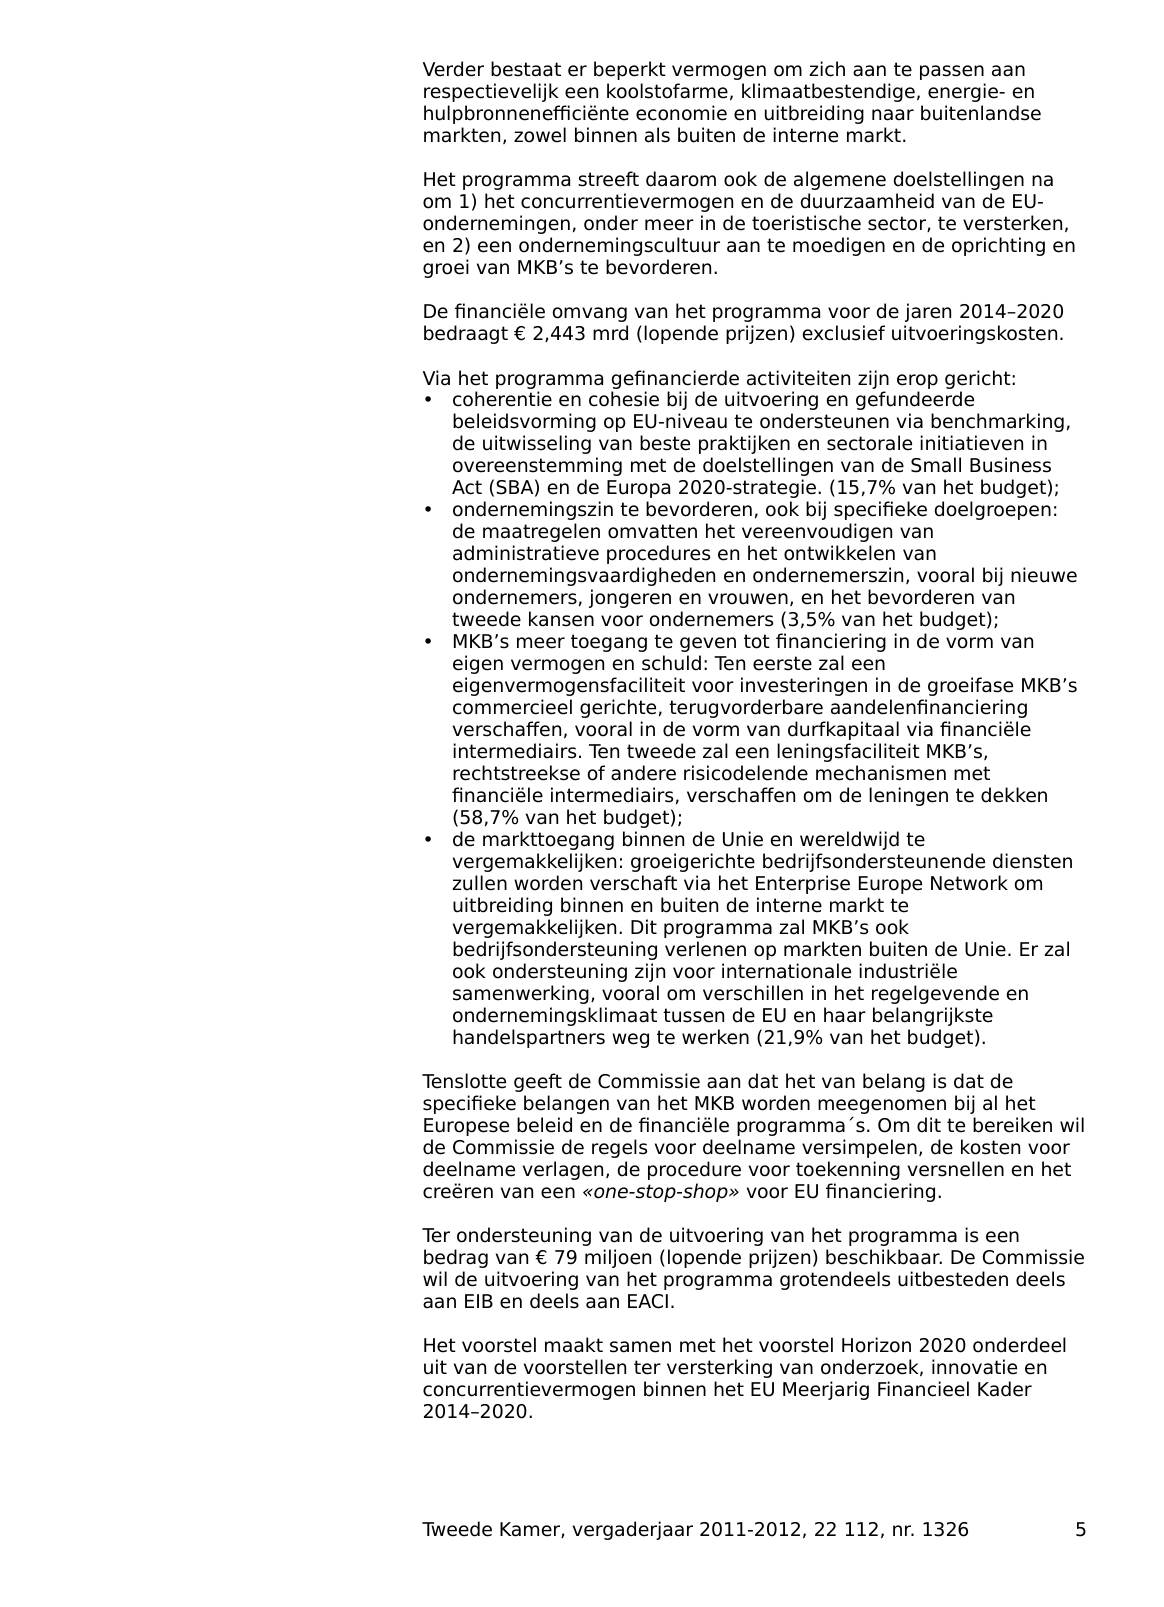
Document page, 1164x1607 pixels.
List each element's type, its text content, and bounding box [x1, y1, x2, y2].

text Tenslotte geeft de Commissie aan dat het van belang is dat de specifieke belangen van het MKB worden meegenomen bij al het Europese beleid en de financiële programma´s. Om dit te bereiken wil de Commissie de regels voor deelname versimpelen, de kosten voor deelname verlagen, de procedure voor toekenning versnellen en het creëren van een «one-stop-shop» voor EU financiering. [422, 1071, 1087, 1203]
text Het voorstel maakt samen met het voorstel Horizon 2020 onderdeel uit van de voorstellen ter versterking van onderzoek, innovatie en concurrentievermogen binnen het EU Meerjarig Financieel Kader 2014–2020. [422, 1335, 1087, 1423]
text • de markttoegang binnen de Unie en wereldwijd te vergemakkelijken: groeigerichte bedrijfsondersteunende diensten zullen worden verschaft via het Enterprise Europe Network om uitbreiding binnen en buiten de interne markt te vergemakkelijken. Dit programma zal MKB’s ook bedrijfsondersteuning verlenen op markten buiten de Unie. Er zal ook ondersteuning zijn voor internationale industriële samenwerking, vooral om verschillen in het regelgevende en ondernemingsklimaat tussen de EU en haar belangrijkste handelspartners weg te werken (21,9% van het budget). [422, 829, 1087, 1049]
text Het programma streeft daarom ook de algemene doelstellingen na om 1) het concurrentievermogen en de duurzaamheid van de EU-ondernemingen, onder meer in de toeristische sector, te versterken, en 2) een ondernemingscultuur aan te moedigen en de oprichting en groei van MKB’s te bevorderen. [422, 169, 1087, 279]
text • MKB’s meer toegang te geven tot financiering in de vorm van eigen vermogen en schuld: Ten eerste zal een eigenvermogensfaciliteit voor investeringen in de groeifase MKB’s commercieel gerichte, terugvorderbare aandelenfinanciering verschaffen, vooral in de vorm van durfkapitaal via financiële intermediairs. Ten tweede zal een leningsfaciliteit MKB’s, rechtstreekse of andere risicodelende mechanismen met financiële intermediairs, verschaffen om de leningen te dekken (58,7% van het budget); [422, 631, 1087, 829]
text • ondernemingszin te bevorderen, ook bij specifieke doelgroepen: de maatregelen omvatten het vereenvoudigen van administratieve procedures en het ontwikkelen van ondernemingsvaardigheden en ondernemerszin, vooral bij nieuwe ondernemers, jongeren en vrouwen, en het bevorderen van tweede kansen voor ondernemers (3,5% van het budget); [422, 499, 1087, 631]
text Verder bestaat er beperkt vermogen om zich aan te passen aan respectievelijk een koolstofarme, klimaatbestendige, energie- en hulpbronnenefficiënte economie en uitbreiding naar buitenlandse markten, zowel binnen als buiten de interne markt. [422, 59, 1087, 147]
text Ter ondersteuning van de uitvoering van het programma is een bedrag van € 79 miljoen (lopende prijzen) beschikbaar. De Commissie wil de uitvoering van het programma grotendeels uitbesteden deels aan EIB en deels aan EACI. [422, 1225, 1087, 1313]
text • coherentie en cohesie bij de uitvoering en gefundeerde beleidsvorming op EU-niveau te ondersteunen via benchmarking, de uitwisseling van beste praktijken en sectorale initiatieven in overeenstemming met de doelstellingen van de Small Business Act (SBA) en de Europa 2020-strategie. (15,7% van het budget); [422, 389, 1087, 499]
text De financiële omvang van het programma voor de jaren 2014–2020 bedraagt € 2,443 mrd (lopende prijzen) exclusief uitvoeringskosten. [422, 301, 1087, 345]
text Via het programma gefinancierde activiteiten zijn erop gericht: [422, 367, 1087, 389]
